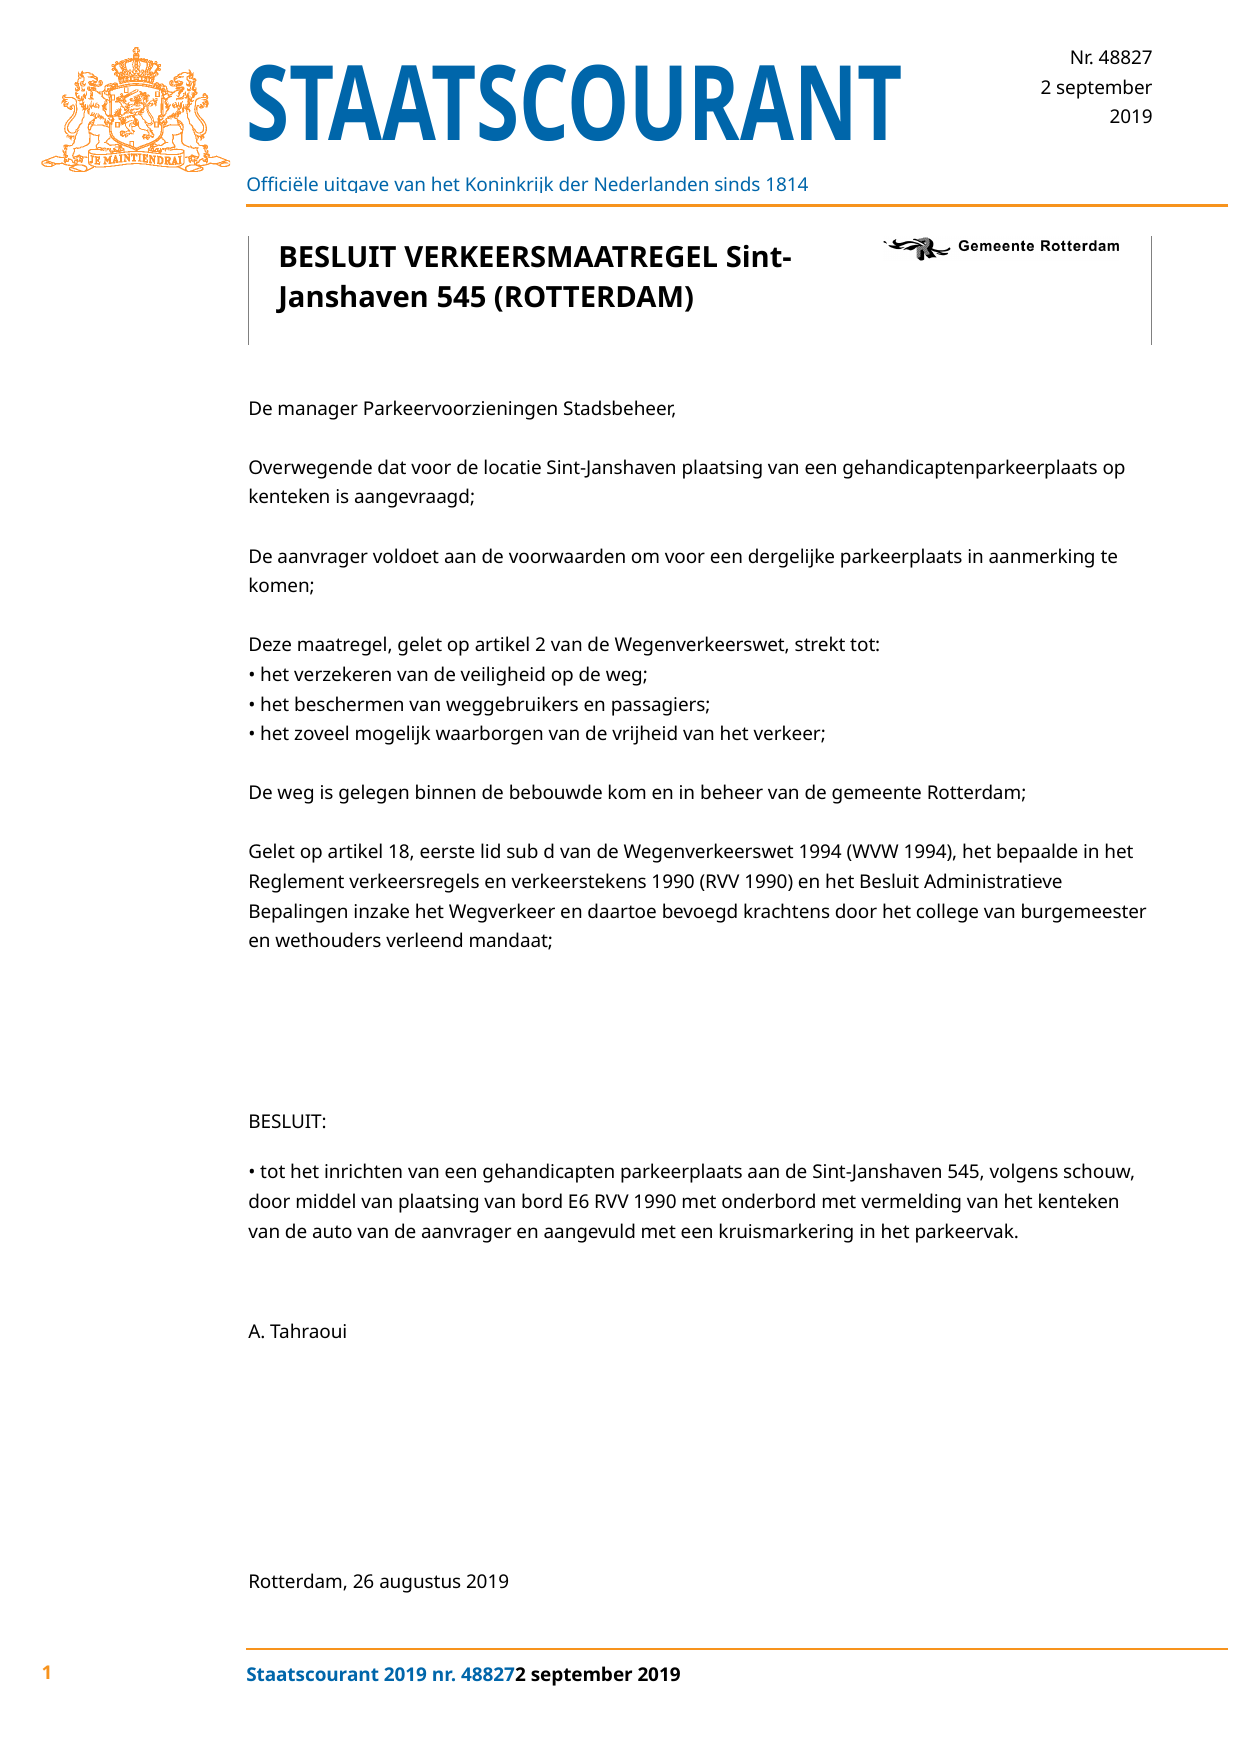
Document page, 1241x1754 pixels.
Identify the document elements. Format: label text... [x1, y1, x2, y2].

text BESLUIT: [248, 1108, 1152, 1134]
text Overwegende dat voor de locatie Sint-Janshaven plaatsing van een gehandicaptenparkeerplaats op kenteken is aangevraagd; [248, 454, 1152, 509]
table_header [850, 236, 1151, 345]
table_header BESLUIT VERKEERSMAATREGEL Sint-Janshaven 545 (ROTTERDAM) [249, 236, 850, 345]
text De manager Parkeervoorzieningen Stadsbeheer, [248, 395, 1152, 421]
text De aanvrager voldoet aan de voorwaarden om voor een dergelijke parkeerplaats in aanmerking te komen; [248, 543, 1152, 598]
text • het zoveel mogelijk waarborgen van de vrijheid van het verkeer; [248, 720, 1152, 746]
text • het beschermen van weggebruikers en passagiers; [248, 691, 1152, 717]
text Rotterdam, 26 augustus 2019 [248, 1568, 1152, 1594]
picture [41, 47, 231, 172]
text De weg is gelegen binnen de bebouwde kom en in beheer van de gemeente Rotterdam; [248, 779, 1152, 805]
text • tot het inrichten van een gehandicapten parkeerplaats aan de Sint-Janshaven 545, volgens schouw, door middel van plaatsing van bord E6 RVV 1990 met onderbord met vermelding van het kenteken van de auto van de aanvrager en aangevuld met een kruismarkering in het parkeervak. [248, 1159, 1152, 1244]
text • het verzekeren van de veiligheid op de weg; [248, 661, 1152, 687]
text A. Tahraoui [248, 1319, 1152, 1344]
picture [882, 236, 1119, 261]
text Gelet op artikel 18, eerste lid sub d van de Wegenverkeerswet 1994 (WVW 1994), het bepaalde in het Reglement verkeersregels en verkeerstekens 1990 (RVV 1990) en het Besluit Administratieve Bepalingen inzake het Wegverkeer en daartoe bevoegd krachtens door het college van burgemeester en wethouders verleend mandaat; [248, 839, 1152, 953]
text Deze maatregel, gelet op artikel 2 van de Wegenverkeerswet, strekt tot: [248, 632, 1152, 657]
